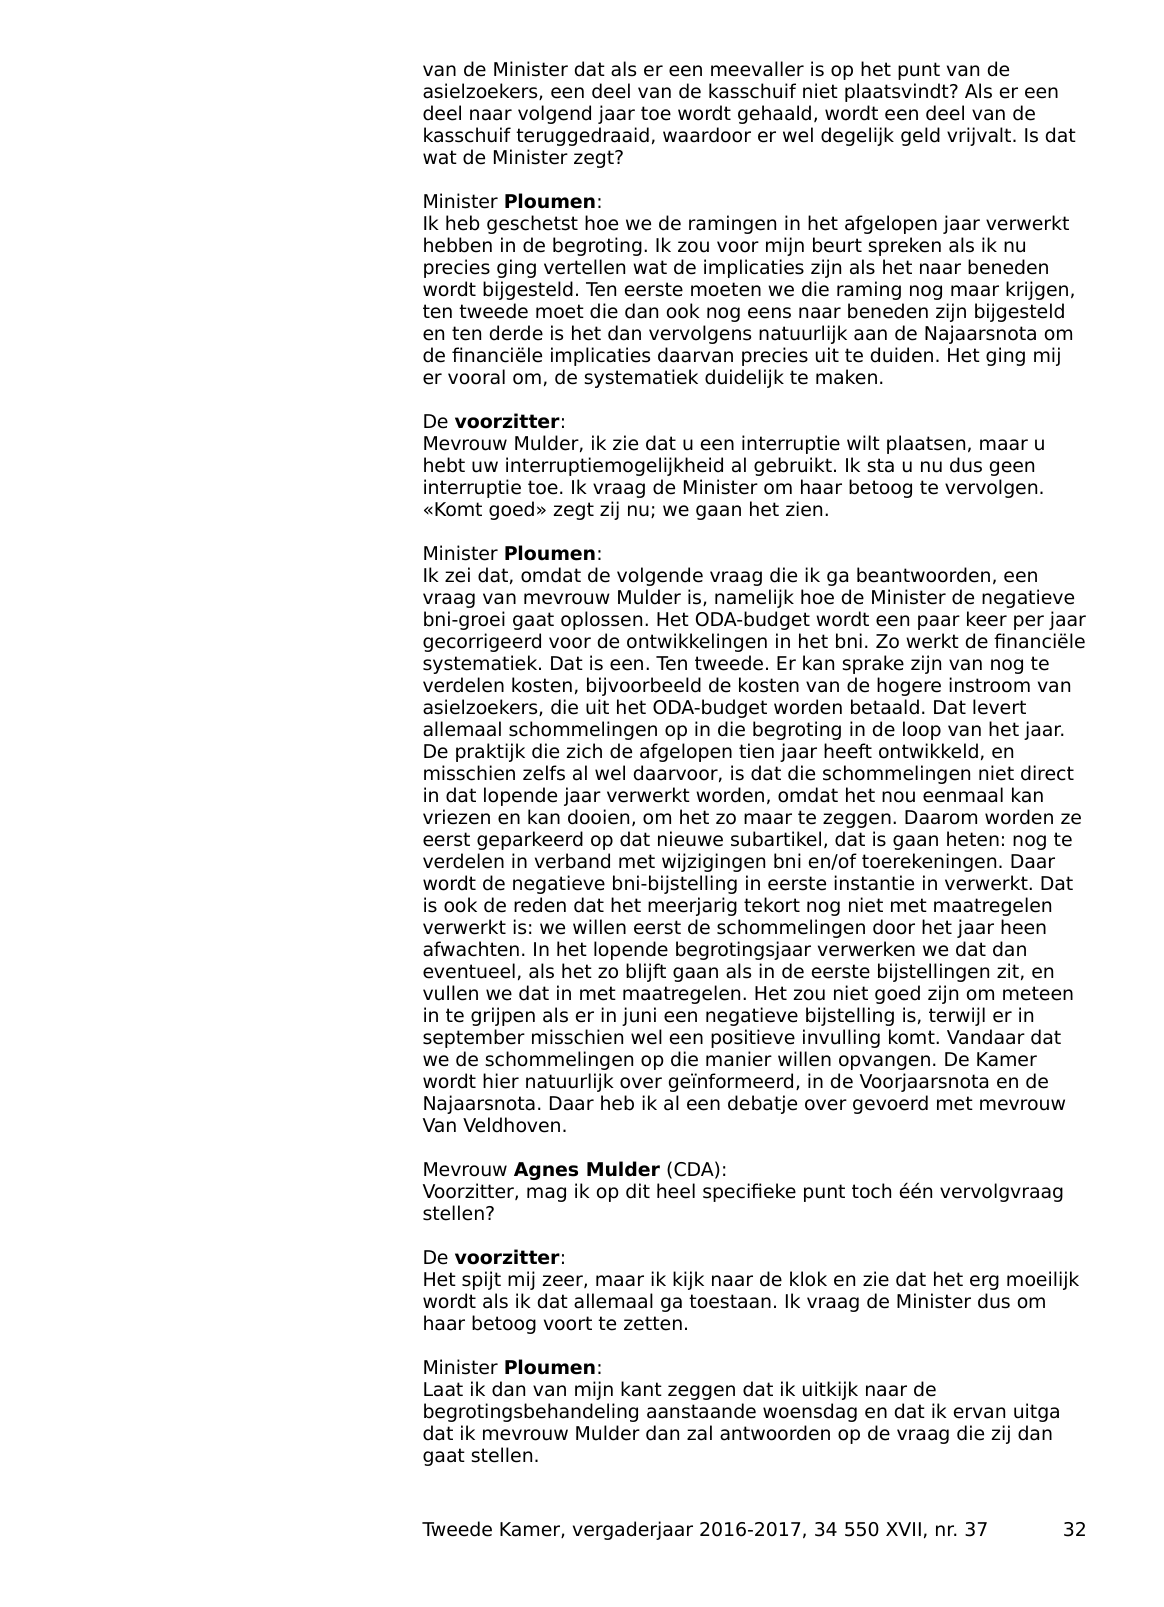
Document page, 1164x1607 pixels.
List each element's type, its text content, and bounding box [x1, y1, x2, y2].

text De voorzitter: [422, 1247, 1087, 1269]
text Minister Ploumen: [422, 191, 1087, 213]
text Voorzitter, mag ik op dit heel specifieke punt toch één vervolgvraag stellen? [422, 1181, 1087, 1225]
text van de Minister dat als er een meevaller is op het punt van de asielzoekers, een deel van de kasschuif niet plaatsvindt? Als er een deel naar volgend jaar toe wordt gehaald, wordt een deel van de kasschuif teruggedraaid, waardoor er wel degelijk geld vrijvalt. Is dat wat de Minister zegt? [422, 59, 1087, 169]
text Ik zei dat, omdat de volgende vraag die ik ga beantwoorden, een vraag van mevrouw Mulder is, namelijk hoe de Minister de negatieve bni-groei gaat oplossen. Het ODA-budget wordt een paar keer per jaar gecorrigeerd voor de ontwikkelingen in het bni. Zo werkt de financiële systematiek. Dat is een. Ten tweede. Er kan sprake zijn van nog te verdelen kosten, bijvoorbeeld de kosten van de hogere instroom van asielzoekers, die uit het ODA-budget worden betaald. Dat levert allemaal schommelingen op in die begroting in de loop van het jaar. De praktijk die zich de afgelopen tien jaar heeft ontwikkeld, en misschien zelfs al wel daarvoor, is dat die schommelingen niet direct in dat lopende jaar verwerkt worden, omdat het nou eenmaal kan vriezen en kan dooien, om het zo maar te zeggen. Daarom worden ze eerst geparkeerd op dat nieuwe subartikel, dat is gaan heten: nog te verdelen in verband met wijzigingen bni en/of toerekeningen. Daar wordt de negatieve bni-bijstelling in eerste instantie in verwerkt. Dat is ook de reden dat het meerjarig tekort nog niet met maatregelen verwerkt is: we willen eerst de schommelingen door het jaar heen afwachten. In het lopende begrotingsjaar verwerken we dat dan eventueel, als het zo blijft gaan als in de eerste bijstellingen zit, en vullen we dat in met maatregelen. Het zou niet goed zijn om meteen in te grijpen als er in juni een negatieve bijstelling is, terwijl er in september misschien wel een positieve invulling komt. Vandaar dat we de schommelingen op die manier willen opvangen. De Kamer wordt hier natuurlijk over geïnformeerd, in de Voorjaarsnota en de Najaarsnota. Daar heb ik al een debatje over gevoerd met mevrouw Van Veldhoven. [422, 565, 1087, 1137]
text Minister Ploumen: [422, 1357, 1087, 1379]
text De voorzitter: [422, 411, 1087, 433]
text Minister Ploumen: [422, 543, 1087, 565]
text Mevrouw Mulder, ik zie dat u een interruptie wilt plaatsen, maar u hebt uw interruptiemogelijkheid al gebruikt. Ik sta u nu dus geen interruptie toe. Ik vraag de Minister om haar betoog te vervolgen. «Komt goed» zegt zij nu; we gaan het zien. [422, 433, 1087, 521]
text Ik heb geschetst hoe we de ramingen in het afgelopen jaar verwerkt hebben in de begroting. Ik zou voor mijn beurt spreken als ik nu precies ging vertellen wat de implicaties zijn als het naar beneden wordt bijgesteld. Ten eerste moeten we die raming nog maar krijgen, ten tweede moet die dan ook nog eens naar beneden zijn bijgesteld en ten derde is het dan vervolgens natuurlijk aan de Najaarsnota om de financiële implicaties daarvan precies uit te duiden. Het ging mij er vooral om, de systematiek duidelijk te maken. [422, 213, 1087, 389]
text Het spijt mij zeer, maar ik kijk naar de klok en zie dat het erg moeilijk wordt als ik dat allemaal ga toestaan. Ik vraag de Minister dus om haar betoog voort te zetten. [422, 1269, 1087, 1335]
text Laat ik dan van mijn kant zeggen dat ik uitkijk naar de begrotingsbehandeling aanstaande woensdag en dat ik ervan uitga dat ik mevrouw Mulder dan zal antwoorden op de vraag die zij dan gaat stellen. [422, 1379, 1087, 1467]
text Mevrouw Agnes Mulder (CDA): [422, 1159, 1087, 1181]
